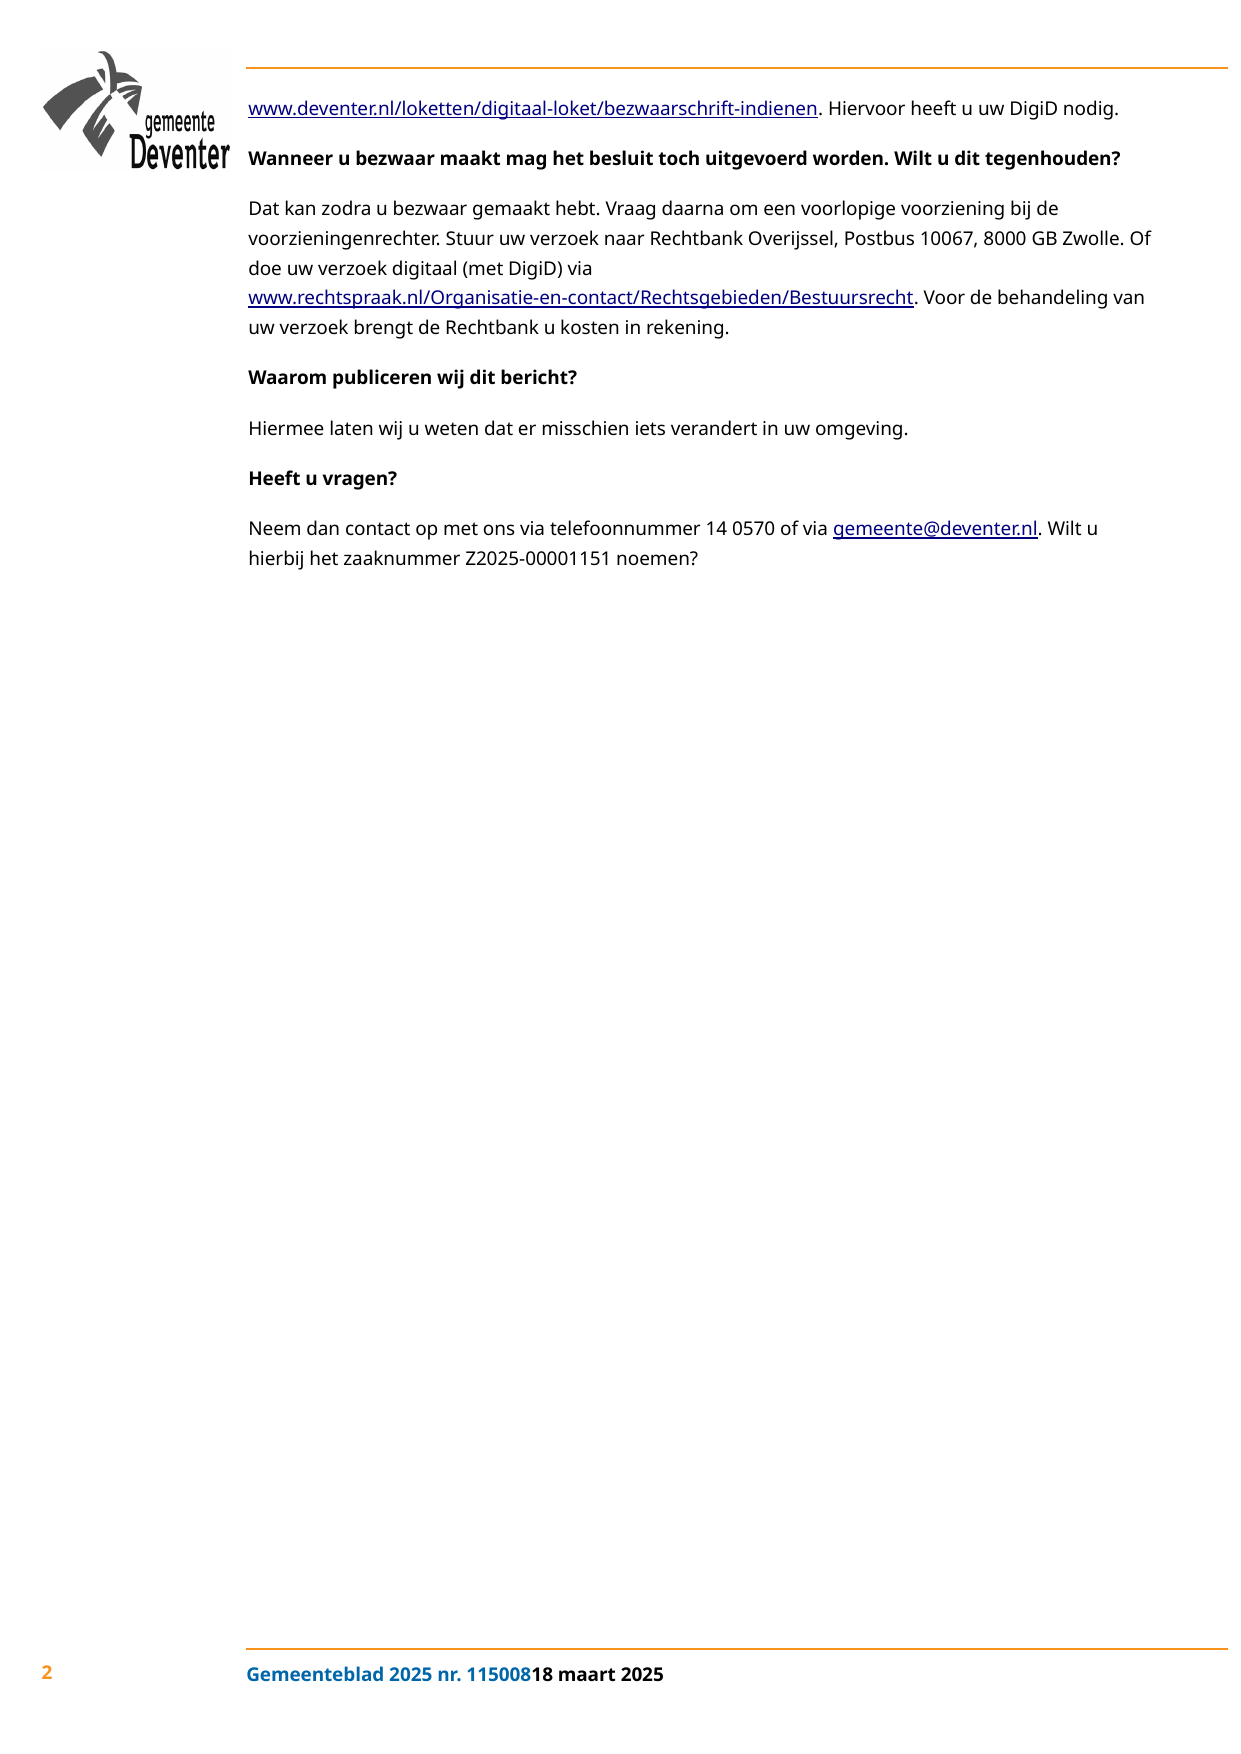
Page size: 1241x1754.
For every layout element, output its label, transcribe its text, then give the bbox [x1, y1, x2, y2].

text Waarom publiceren wij dit bericht? [248, 364, 1152, 390]
text Wanneer u bezwaar maakt mag het besluit toch uitgevoerd worden. Wilt u dit tegenhouden? [248, 145, 1152, 171]
text Heeft u vragen? [248, 465, 1152, 491]
text Dat kan zodra u bezwaar gemaakt hebt. Vraag daarna om een voorlopige voorziening bij de voorzieningenrechter. Stuur uw verzoek naar Rechtbank Overijssel, Postbus 10067, 8000 GB Zwolle. Of doe uw verzoek digitaal (met DigiD) via www.rechtspraak.nl/Organisatie-en-contact/Rechtsgebieden/Bestuursrecht. Voor de behandeling van uw verzoek brengt de Rechtbank u kosten in rekening. [248, 196, 1152, 340]
text Hiermee laten wij u weten dat er misschien iets verandert in uw omgeving. [248, 415, 1152, 441]
text Neem dan contact op met ons via telefoonnummer 14 0570 of via gemeente@deventer.nl. Wilt u hierbij het zaaknummer Z2025-00001151 noemen? [248, 516, 1152, 571]
text www.deventer.nl/loketten/digitaal-loket/bezwaarschrift-indienen. Hiervoor heeft u uw DigiD nodig. [248, 95, 1152, 121]
picture [41, 47, 231, 172]
